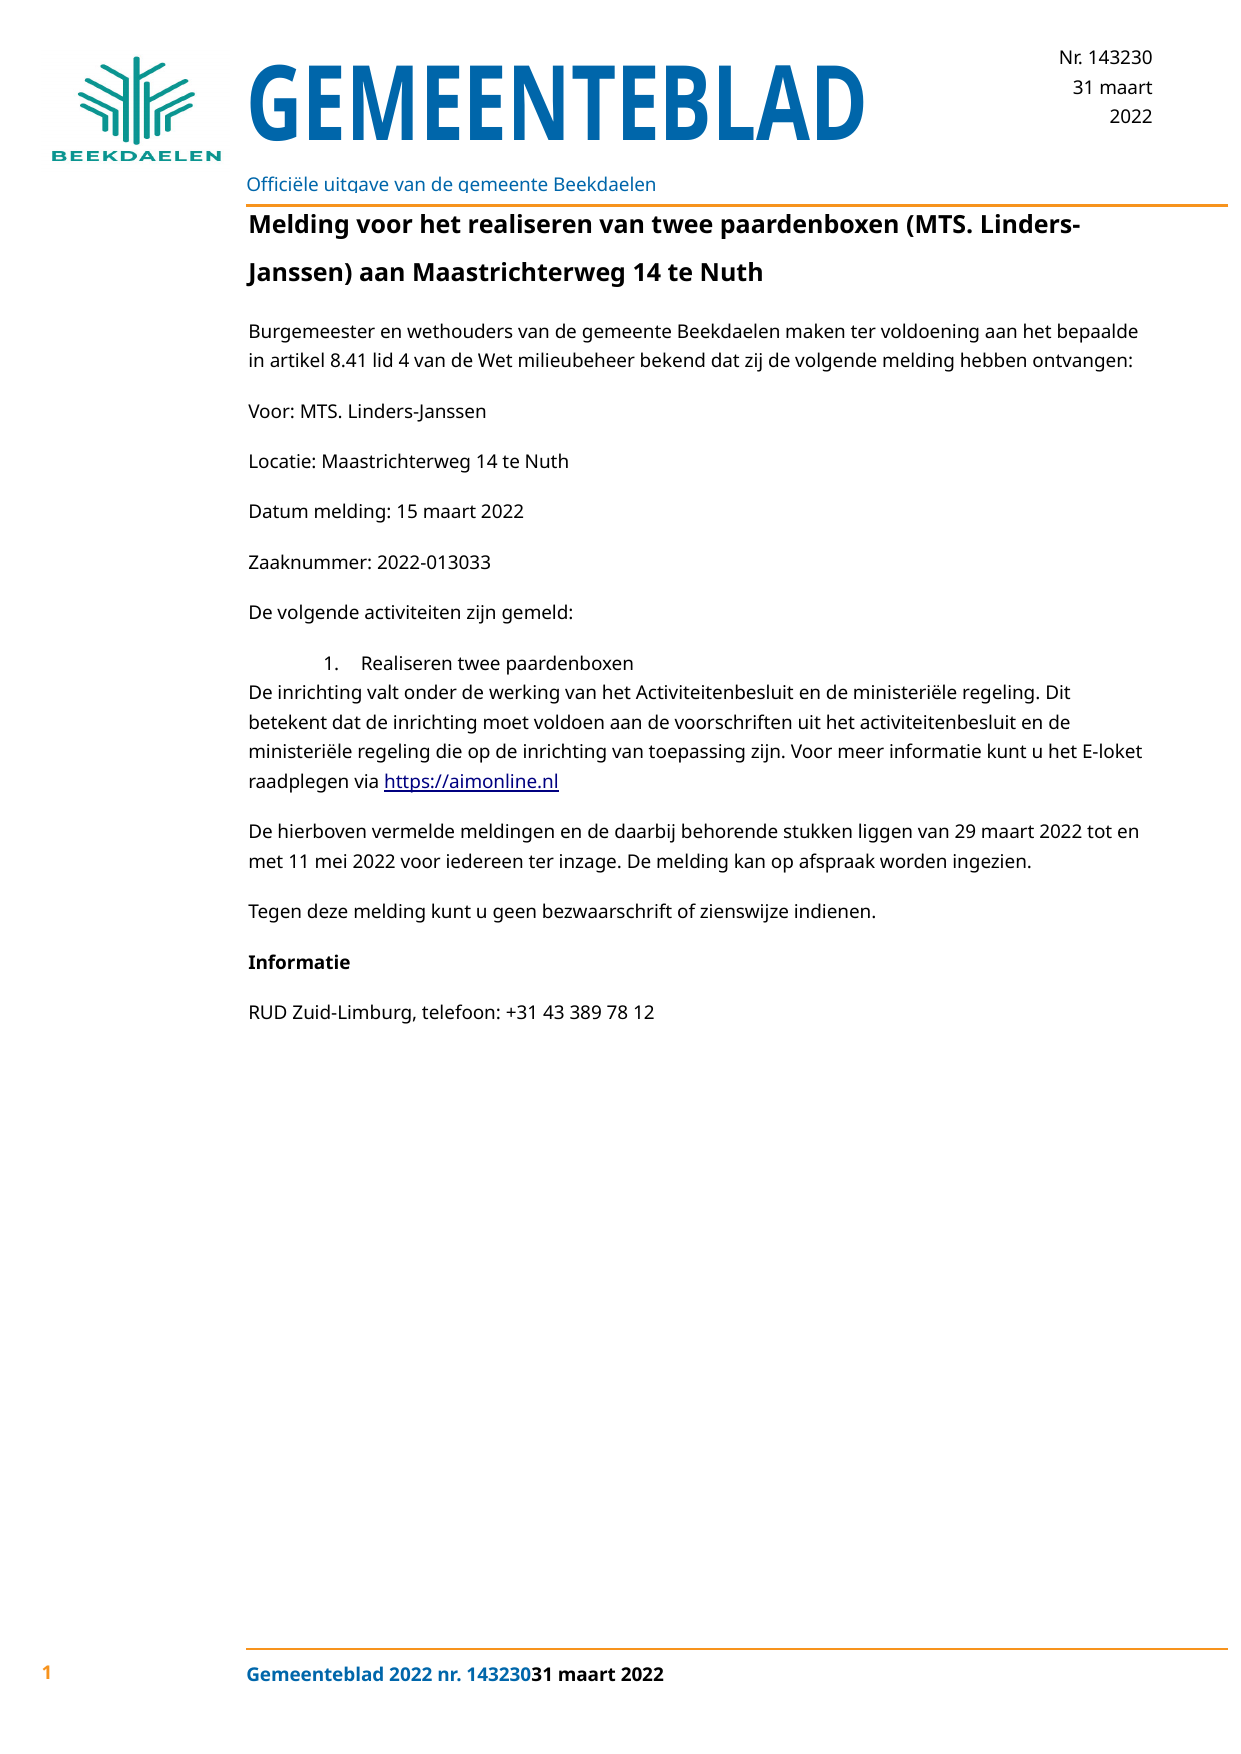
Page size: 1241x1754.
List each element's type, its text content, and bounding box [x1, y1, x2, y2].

text RUD Zuid-Limburg, telefoon: +31 43 389 78 12 [248, 999, 1152, 1025]
text Melding voor het realiseren van twee paardenboxen (MTS. Linders-Janssen) aan Maastrichterweg 14 te Nuth [248, 207, 1152, 288]
text Locatie: Maastrichterweg 14 te Nuth [248, 448, 1152, 474]
picture [41, 47, 231, 172]
text Datum melding: 15 maart 2022 [248, 499, 1152, 524]
text Burgemeester en wethouders van de gemeente Beekdaelen maken ter voldoening aan het bepaalde in artikel 8.41 lid 4 van de Wet milieubeheer bekend dat zij de volgende melding hebben ontvangen: [248, 318, 1152, 373]
text De inrichting valt onder de werking van het Activiteitenbesluit en de ministeriële regeling. Dit betekent dat de inrichting moet voldoen aan de voorschriften uit het activiteitenbesluit en de ministeriële regeling die op de inrichting van toepassing zijn. Voor meer informatie kunt u het E-loket raadplegen via https://aimonline.nl [248, 679, 1152, 794]
text De hierboven vermelde meldingen en de daarbij behorende stukken liggen van 29 maart 2022 tot en met 11 mei 2022 voor iedereen ter inzage. De melding kan op afspraak worden ingezien. [248, 819, 1152, 874]
text Tegen deze melding kunt u geen bezwaarschrift of zienswijze indienen. [248, 899, 1152, 924]
text De volgende activiteiten zijn gemeld: [248, 599, 1152, 625]
text Zaaknummer: 2022-013033 [248, 549, 1152, 575]
list Realiseren twee paardenboxen [323, 650, 1152, 676]
text Voor: MTS. Linders-Janssen [248, 398, 1152, 424]
text Informatie [248, 949, 1152, 975]
